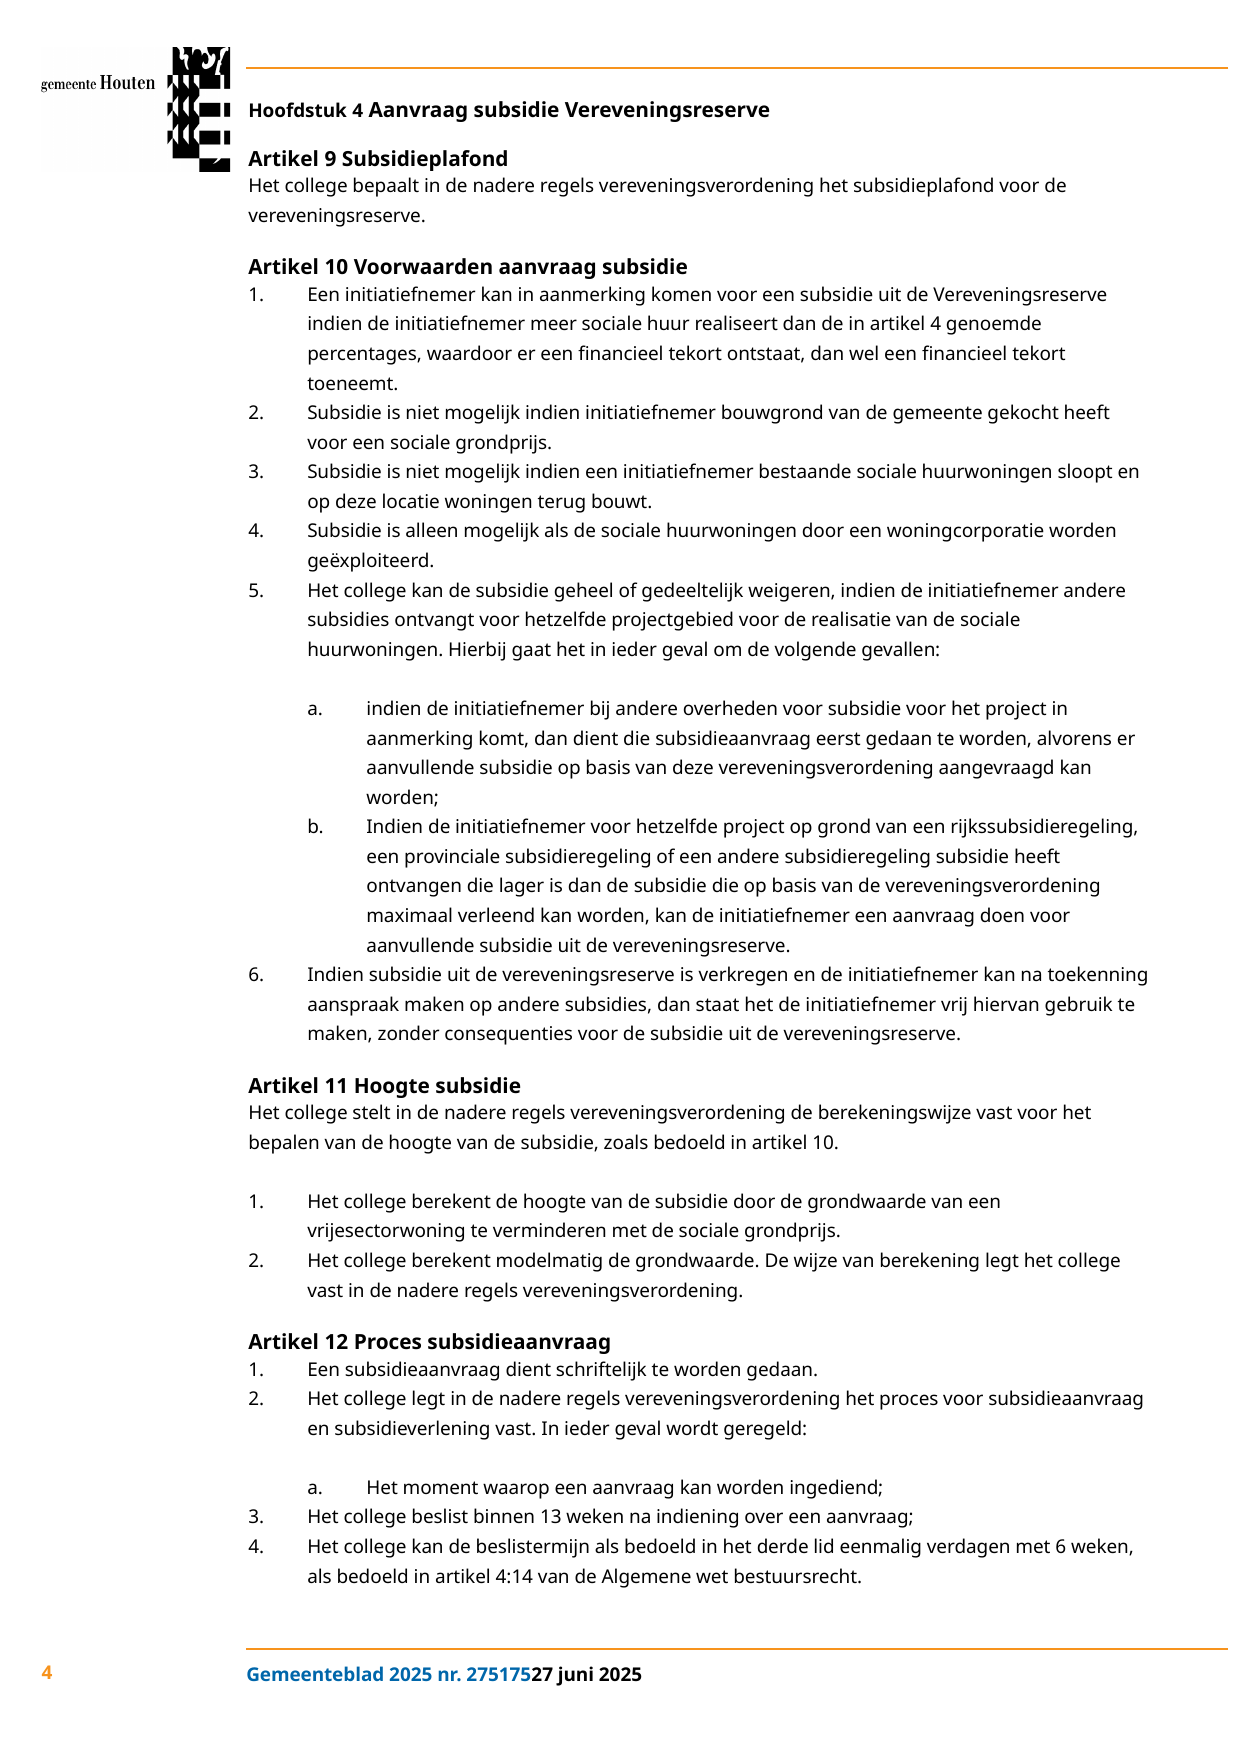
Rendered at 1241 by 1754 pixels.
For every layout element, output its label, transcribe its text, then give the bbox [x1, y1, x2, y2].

text Artikel 11 Hoogte subsidie [248, 1071, 1152, 1099]
list Een initiatiefnemer kan in aanmerking komen voor een subsidie uit de Vereveningsreserve indien de initiatiefnemer meer sociale huur realiseert dan de in artikel 4 genoemde percentages, waardoor er een financieel tekort ontstaat, dan wel een financieel tekort toeneemt. [248, 281, 1152, 395]
list Het college beslist binnen 13 weken na indiening over een aanvraag; [248, 1504, 1152, 1529]
text Artikel 9 Subsidieplafond [248, 144, 1152, 172]
text Hoofdstuk 4 Aanvraag subsidie Vereveningsreserve [248, 95, 1152, 123]
list Indien de initiatiefnemer voor hetzelfde project op grond van een rijkssubsidieregeling, een provinciale subsidieregeling of een andere subsidieregeling subsidie heeft ontvangen die lager is dan de subsidie die op basis van de vereveningsverordening maximaal verleend kan worden, kan de initiatiefnemer een aanvraag doen voor aanvullende subsidie uit de vereveningsreserve. [307, 813, 1152, 957]
text Artikel 12 Proces subsidieaanvraag [248, 1327, 1152, 1356]
picture [41, 47, 231, 172]
list Het college berekent modelmatig de grondwaarde. De wijze van berekening legt het college vast in de nadere regels vereveningsverordening. [248, 1247, 1152, 1303]
text Artikel 10 Voorwaarden aanvraag subsidie [248, 252, 1152, 281]
list Het college berekent de hoogte van de subsidie door de grondwaarde van een vrijesectorwoning te verminderen met de sociale grondprijs. [248, 1188, 1152, 1243]
list Het college kan de beslistermijn als bedoeld in het derde lid eenmalig verdagen met 6 weken, als bedoeld in artikel 4:14 van de Algemene wet bestuursrecht. [248, 1533, 1152, 1588]
list Het moment waarop een aanvraag kan worden ingediend; [307, 1474, 1152, 1500]
list Het college legt in de nadere regels vereveningsverordening het proces voor subsidieaanvraag en subsidieverlening vast. In ieder geval wordt geregeld: [248, 1385, 1152, 1441]
list Subsidie is alleen mogelijk als de sociale huurwoningen door een woningcorporatie worden geëxploiteerd. [248, 518, 1152, 573]
list Indien subsidie uit de vereveningsreserve is verkregen en de initiatiefnemer kan na toekenning aanspraak maken op andere subsidies, dan staat het de initiatiefnemer vrij hiervan gebruik te maken, zonder consequenties voor de subsidie uit de vereveningsreserve. [248, 961, 1152, 1046]
list indien de initiatiefnemer bij andere overheden voor subsidie voor het project in aanmerking komt, dan dient die subsidieaanvraag eerst gedaan te worden, alvorens er aanvullende subsidie op basis van deze vereveningsverordening aangevraagd kan worden; [307, 695, 1152, 809]
text Het college stelt in de nadere regels vereveningsverordening de berekeningswijze vast voor het bepalen van de hoogte van de subsidie, zoals bedoeld in artikel 10. [248, 1099, 1152, 1155]
list Een subsidieaanvraag dient schriftelijk te worden gedaan. [248, 1356, 1152, 1381]
list Subsidie is niet mogelijk indien een initiatiefnemer bestaande sociale huurwoningen sloopt en op deze locatie woningen terug bouwt. [248, 458, 1152, 514]
list Subsidie is niet mogelijk indien initiatiefnemer bouwgrond van de gemeente gekocht heeft voor een sociale grondprijs. [248, 399, 1152, 454]
text Het college bepaalt in de nadere regels vereveningsverordening het subsidieplafond voor de vereveningsreserve. [248, 172, 1152, 228]
list Het college kan de subsidie geheel of gedeeltelijk weigeren, indien de initiatiefnemer andere subsidies ontvangt voor hetzelfde projectgebied voor de realisatie van de sociale huurwoningen. Hierbij gaat het in ieder geval om de volgende gevallen: [248, 577, 1152, 662]
